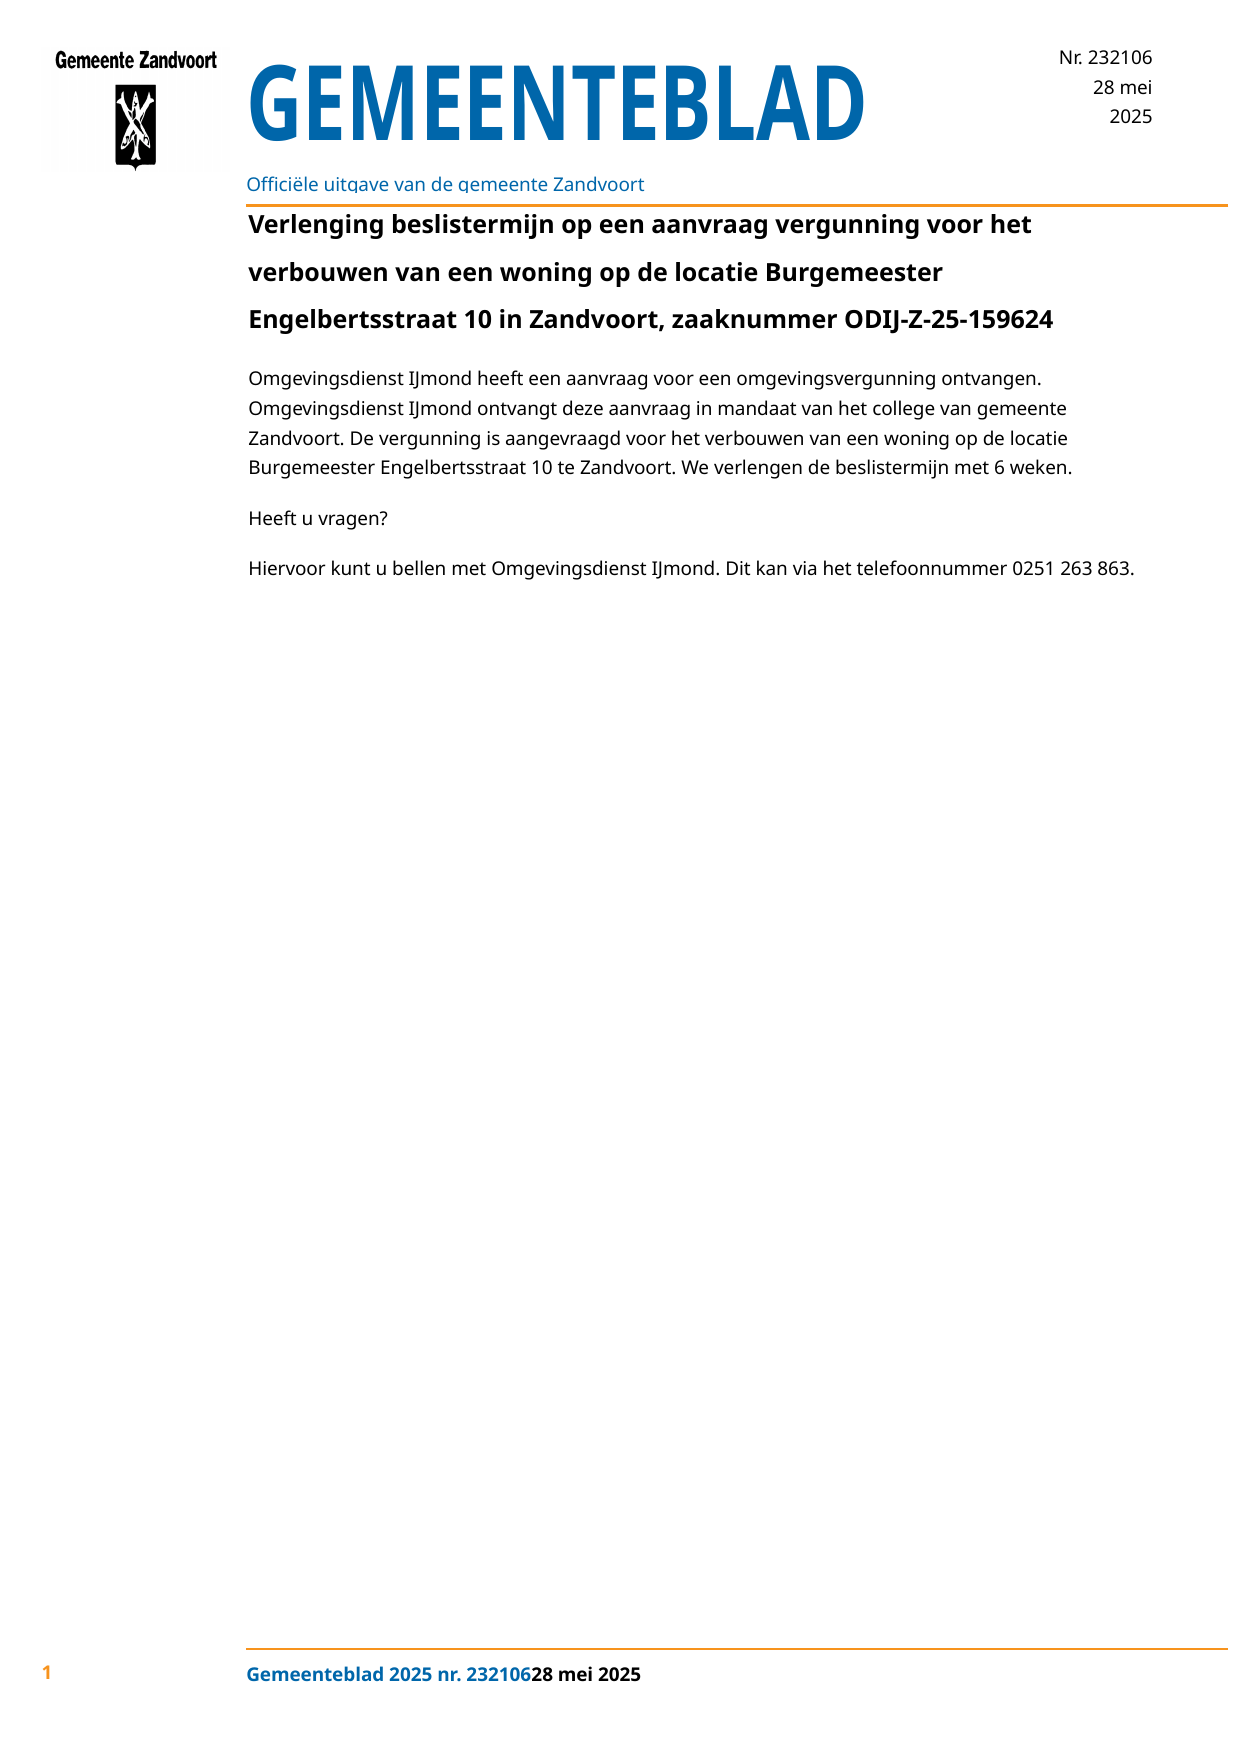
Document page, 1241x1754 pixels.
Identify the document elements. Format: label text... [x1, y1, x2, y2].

text Hiervoor kunt u bellen met Omgevingsdienst IJmond. Dit kan via het telefoonnummer 0251 263 863. [248, 555, 1152, 581]
text Omgevingsdienst IJmond heeft een aanvraag voor een omgevingsvergunning ontvangen. Omgevingsdienst IJmond ontvangt deze aanvraag in mandaat van het college van gemeente Zandvoort. De vergunning is aangevraagd voor het verbouwen van een woning op de locatie Burgemeester Engelbertsstraat 10 te Zandvoort. We verlengen de beslistermijn met 6 weken. [248, 366, 1152, 480]
text Verlenging beslistermijn op een aanvraag vergunning voor het verbouwen van een woning op de locatie Burgemeester Engelbertsstraat 10 in Zandvoort, zaaknummer ODIJ-Z-25-159624 [248, 207, 1152, 336]
picture [41, 47, 231, 172]
text Heeft u vragen? [248, 505, 1152, 530]
